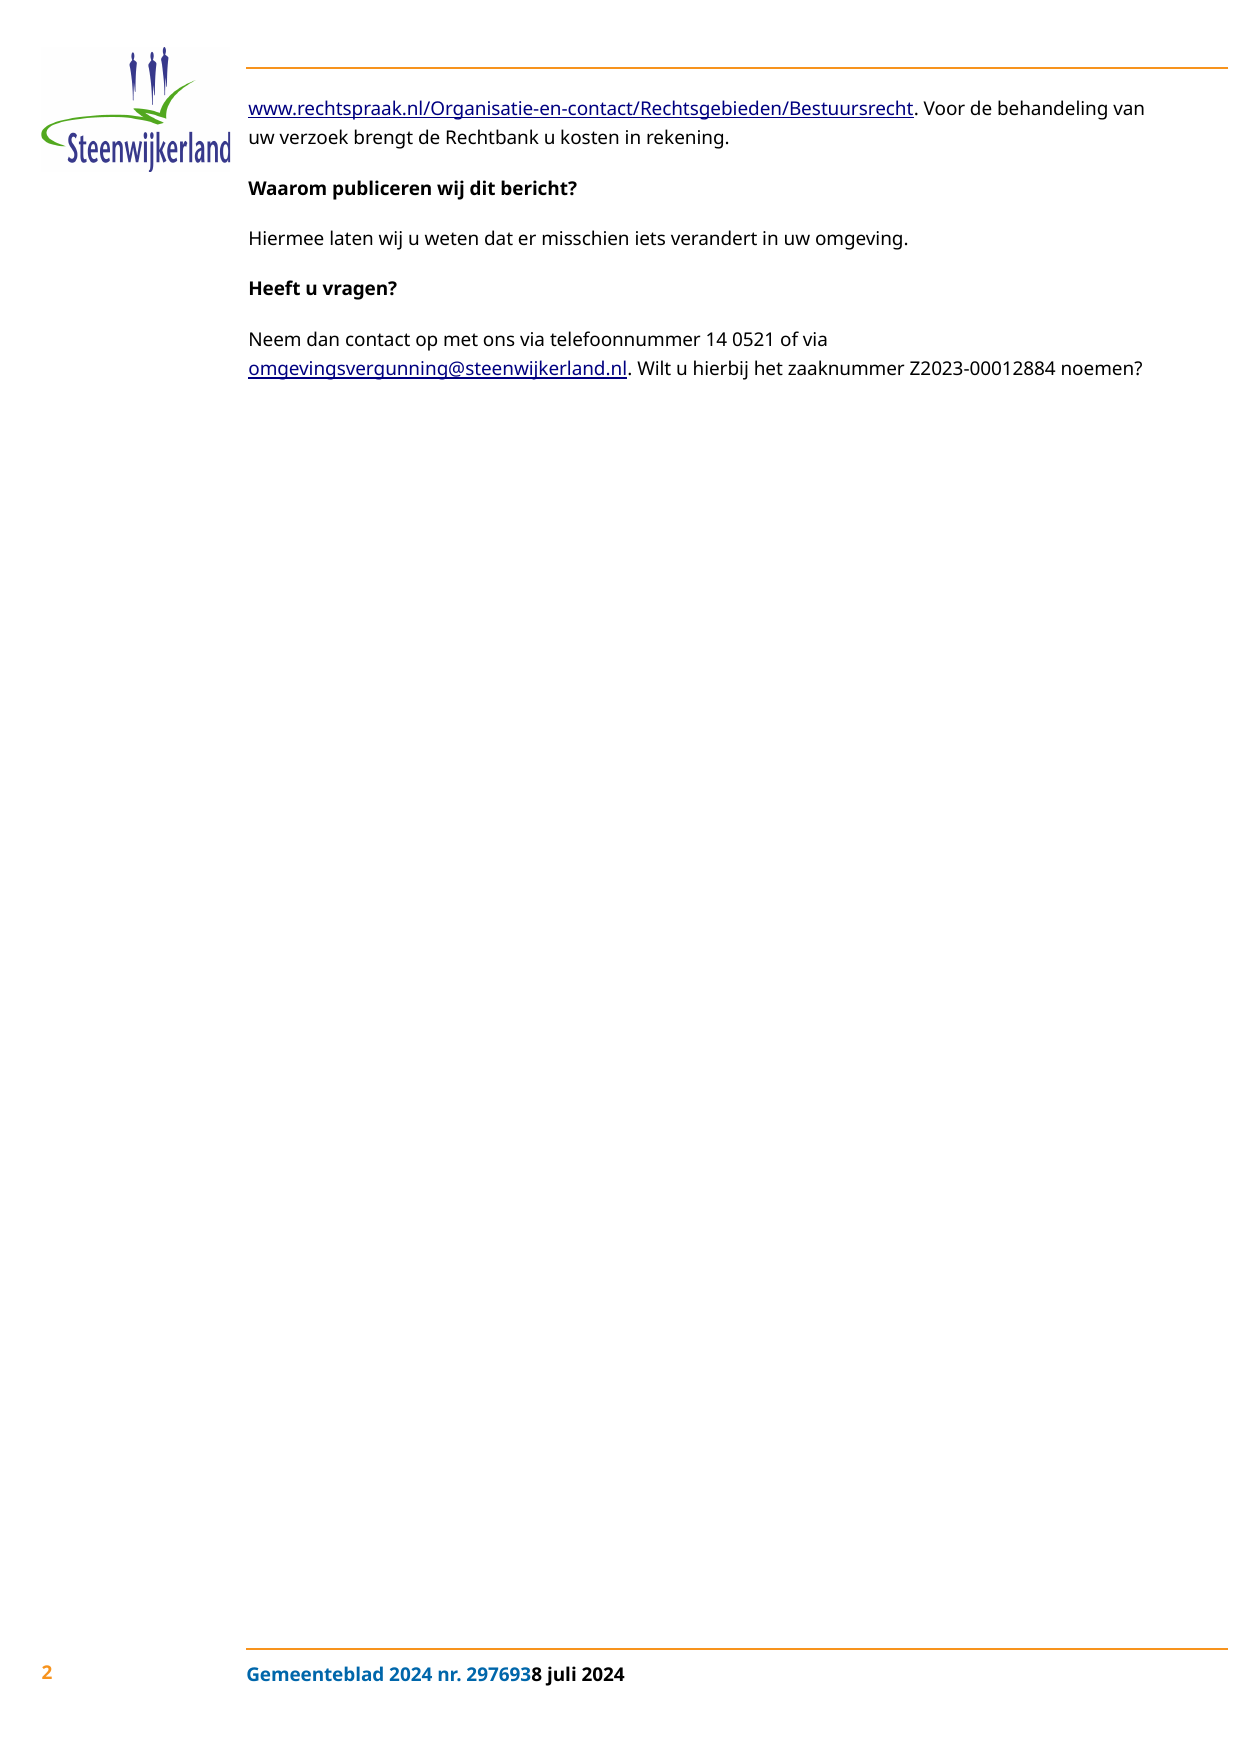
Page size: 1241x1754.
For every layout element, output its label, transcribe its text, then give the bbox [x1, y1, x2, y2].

text Neem dan contact op met ons via telefoonnummer 14 0521 of via omgevingsvergunning@steenwijkerland.nl. Wilt u hierbij het zaaknummer Z2023-00012884 noemen? [248, 326, 1152, 381]
picture [41, 47, 231, 172]
text Heeft u vragen? [248, 276, 1152, 301]
text www.rechtspraak.nl/Organisatie-en-contact/Rechtsgebieden/Bestuursrecht. Voor de behandeling van uw verzoek brengt de Rechtbank u kosten in rekening. [248, 95, 1152, 150]
text Waarom publiceren wij dit bericht? [248, 175, 1152, 201]
text Hiermee laten wij u weten dat er misschien iets verandert in uw omgeving. [248, 225, 1152, 251]
